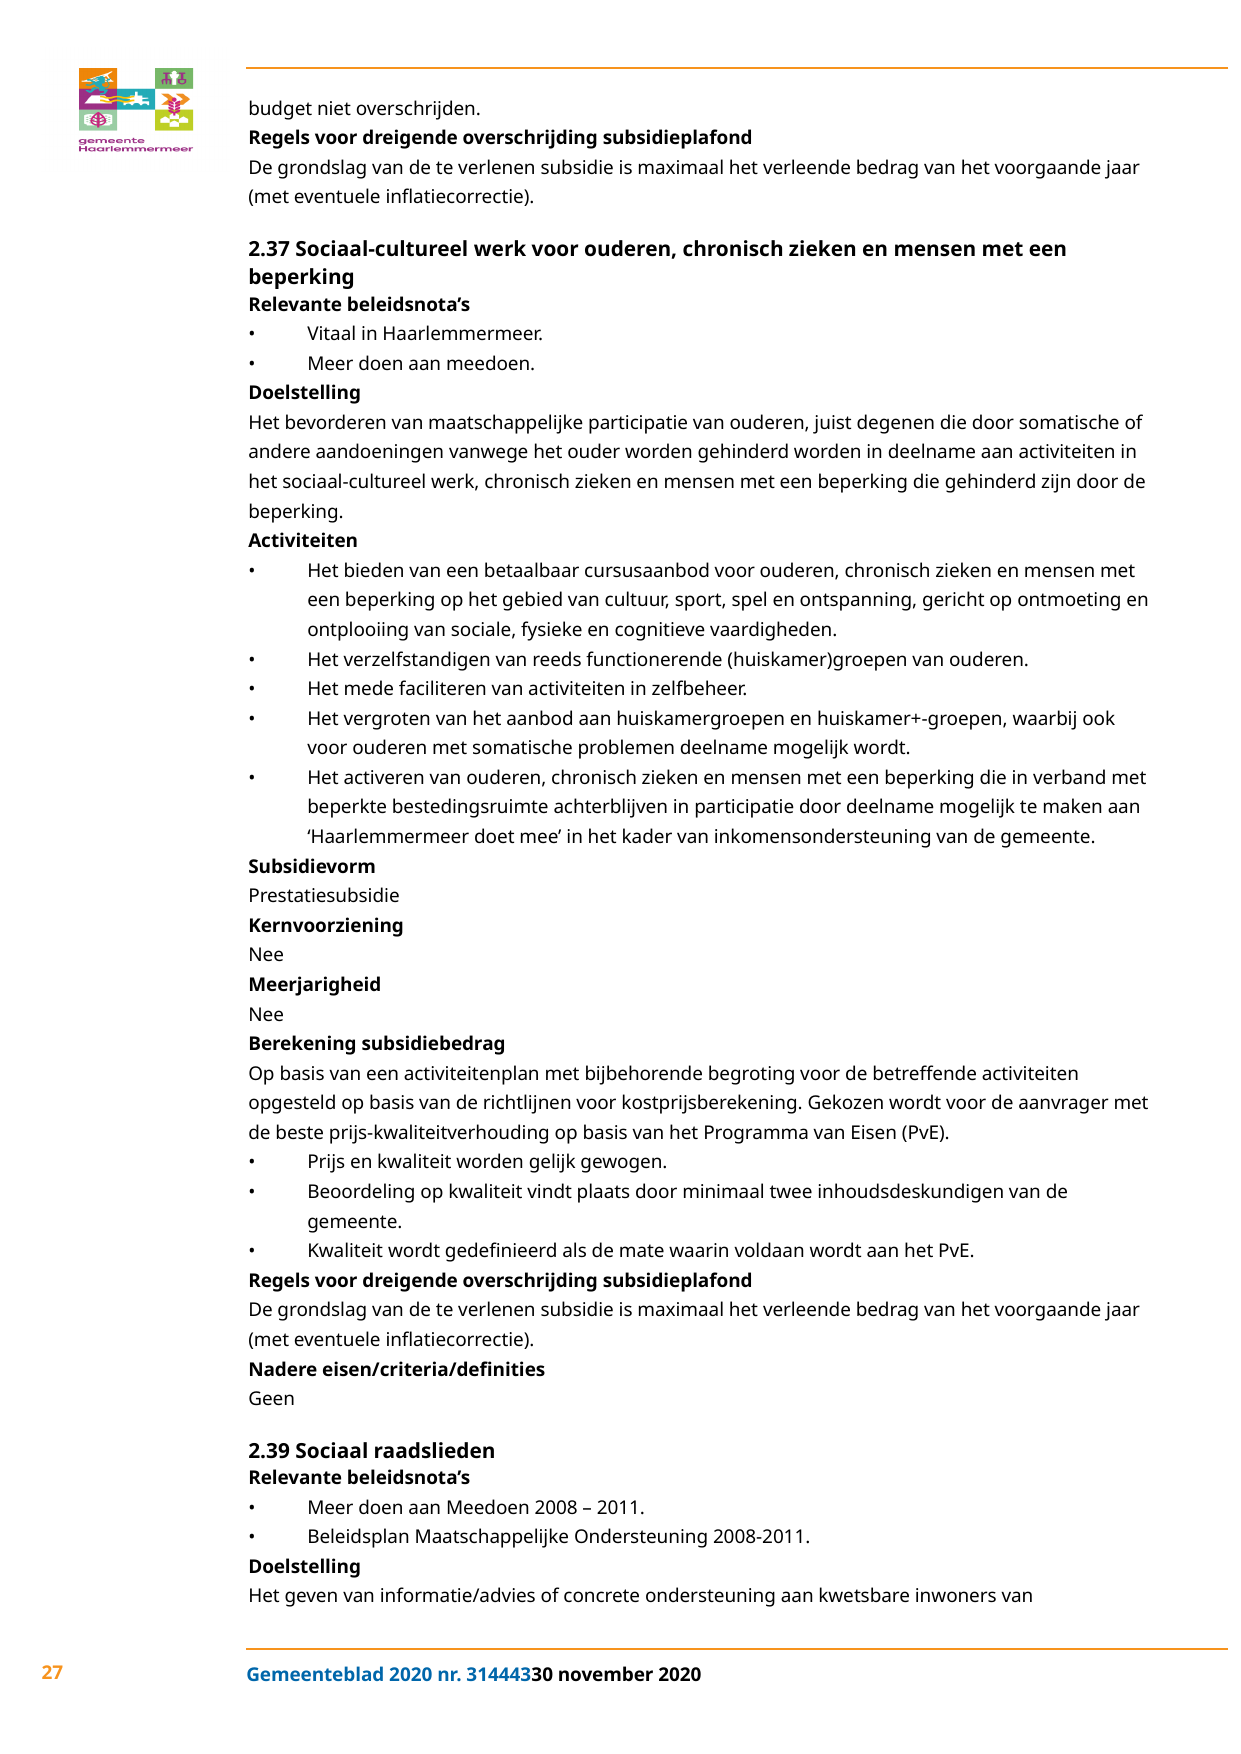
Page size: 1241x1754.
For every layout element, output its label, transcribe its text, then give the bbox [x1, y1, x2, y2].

list Het vergroten van het aanbod aan huiskamergroepen en huiskamer+-groepen, waarbij ook voor ouderen met somatische problemen deelname mogelijk wordt. [248, 705, 1152, 760]
text De grondslag van de te verlenen subsidie is maximaal het verleende bedrag van het voorgaande jaar (met eventuele inflatiecorrectie). [248, 154, 1152, 209]
list Het verzelfstandigen van reeds functionerende (huiskamer)groepen van ouderen. [248, 646, 1152, 672]
text 2.39 Sociaal raadslieden [248, 1436, 1152, 1464]
text Meerjarigheid [248, 971, 1152, 997]
list Meer doen aan Meedoen 2008 – 2011. [248, 1494, 1152, 1519]
text Het bevorderen van maatschappelijke participatie van ouderen, juist degenen die door somatische of andere aandoeningen vanwege het ouder worden gehinderd worden in deelname aan activiteiten in het sociaal-cultureel werk, chronisch zieken en mensen met een beperking die gehinderd zijn door de beperking. [248, 409, 1152, 524]
text Berekening subsidiebedrag [248, 1030, 1152, 1056]
text Doelstelling [248, 379, 1152, 405]
text Regels voor dreigende overschrijding subsidieplafond [248, 124, 1152, 150]
text Op basis van een activiteitenplan met bijbehorende begroting voor de betreffende activiteiten opgesteld op basis van de richtlijnen voor kostprijsberekening. Gekozen wordt voor de aanvrager met de beste prijs-kwaliteitverhouding op basis van het Programma van Eisen (PvE). [248, 1060, 1152, 1145]
picture [41, 47, 231, 172]
list Vitaal in Haarlemmermeer. [248, 320, 1152, 346]
text Activiteiten [248, 527, 1152, 553]
text Regels voor dreigende overschrijding subsidieplafond [248, 1267, 1152, 1293]
list Beoordeling op kwaliteit vindt plaats door minimaal twee inhoudsdeskundigen van de gemeente. [248, 1178, 1152, 1234]
text Nadere eisen/criteria/definities [248, 1356, 1152, 1382]
text Nee [248, 942, 1152, 967]
text De grondslag van de te verlenen subsidie is maximaal het verleende bedrag van het voorgaande jaar (met eventuele inflatiecorrectie). [248, 1297, 1152, 1352]
text Relevante beleidsnota’s [248, 1464, 1152, 1490]
text Doelstelling [248, 1553, 1152, 1579]
list Het activeren van ouderen, chronisch zieken en mensen met een beperking die in verband met beperkte bestedingsruimte achterblijven in participatie door deelname mogelijk te maken aan ‘Haarlemmermeer doet mee’ in het kader van inkomensondersteuning van de gemeente. [248, 764, 1152, 849]
list Het bieden van een betaalbaar cursusaanbod voor ouderen, chronisch zieken en mensen met een beperking op het gebied van cultuur, sport, spel en ontspanning, gericht op ontmoeting en ontplooiing van sociale, fysieke en cognitieve vaardigheden. [248, 557, 1152, 642]
list Kwaliteit wordt gedefinieerd als de mate waarin voldaan wordt aan het PvE. [248, 1237, 1152, 1263]
text Subsidievorm [248, 853, 1152, 879]
list Beleidsplan Maatschappelijke Ondersteuning 2008-2011. [248, 1523, 1152, 1549]
text Relevante beleidsnota’s [248, 291, 1152, 317]
list Het mede faciliteren van activiteiten in zelfbeheer. [248, 675, 1152, 701]
text 2.37 Sociaal-cultureel werk voor ouderen, chronisch zieken en mensen met een beperking [248, 234, 1152, 291]
text budget niet overschrijden. [248, 95, 1152, 121]
text Geen [248, 1385, 1152, 1411]
text Kernvoorziening [248, 912, 1152, 938]
text Het geven van informatie/advies of concrete ondersteuning aan kwetsbare inwoners van [248, 1583, 1152, 1608]
list Prijs en kwaliteit worden gelijk gewogen. [248, 1149, 1152, 1174]
text Nee [248, 1001, 1152, 1027]
list Meer doen aan meedoen. [248, 350, 1152, 376]
text Prestatiesubsidie [248, 882, 1152, 908]
